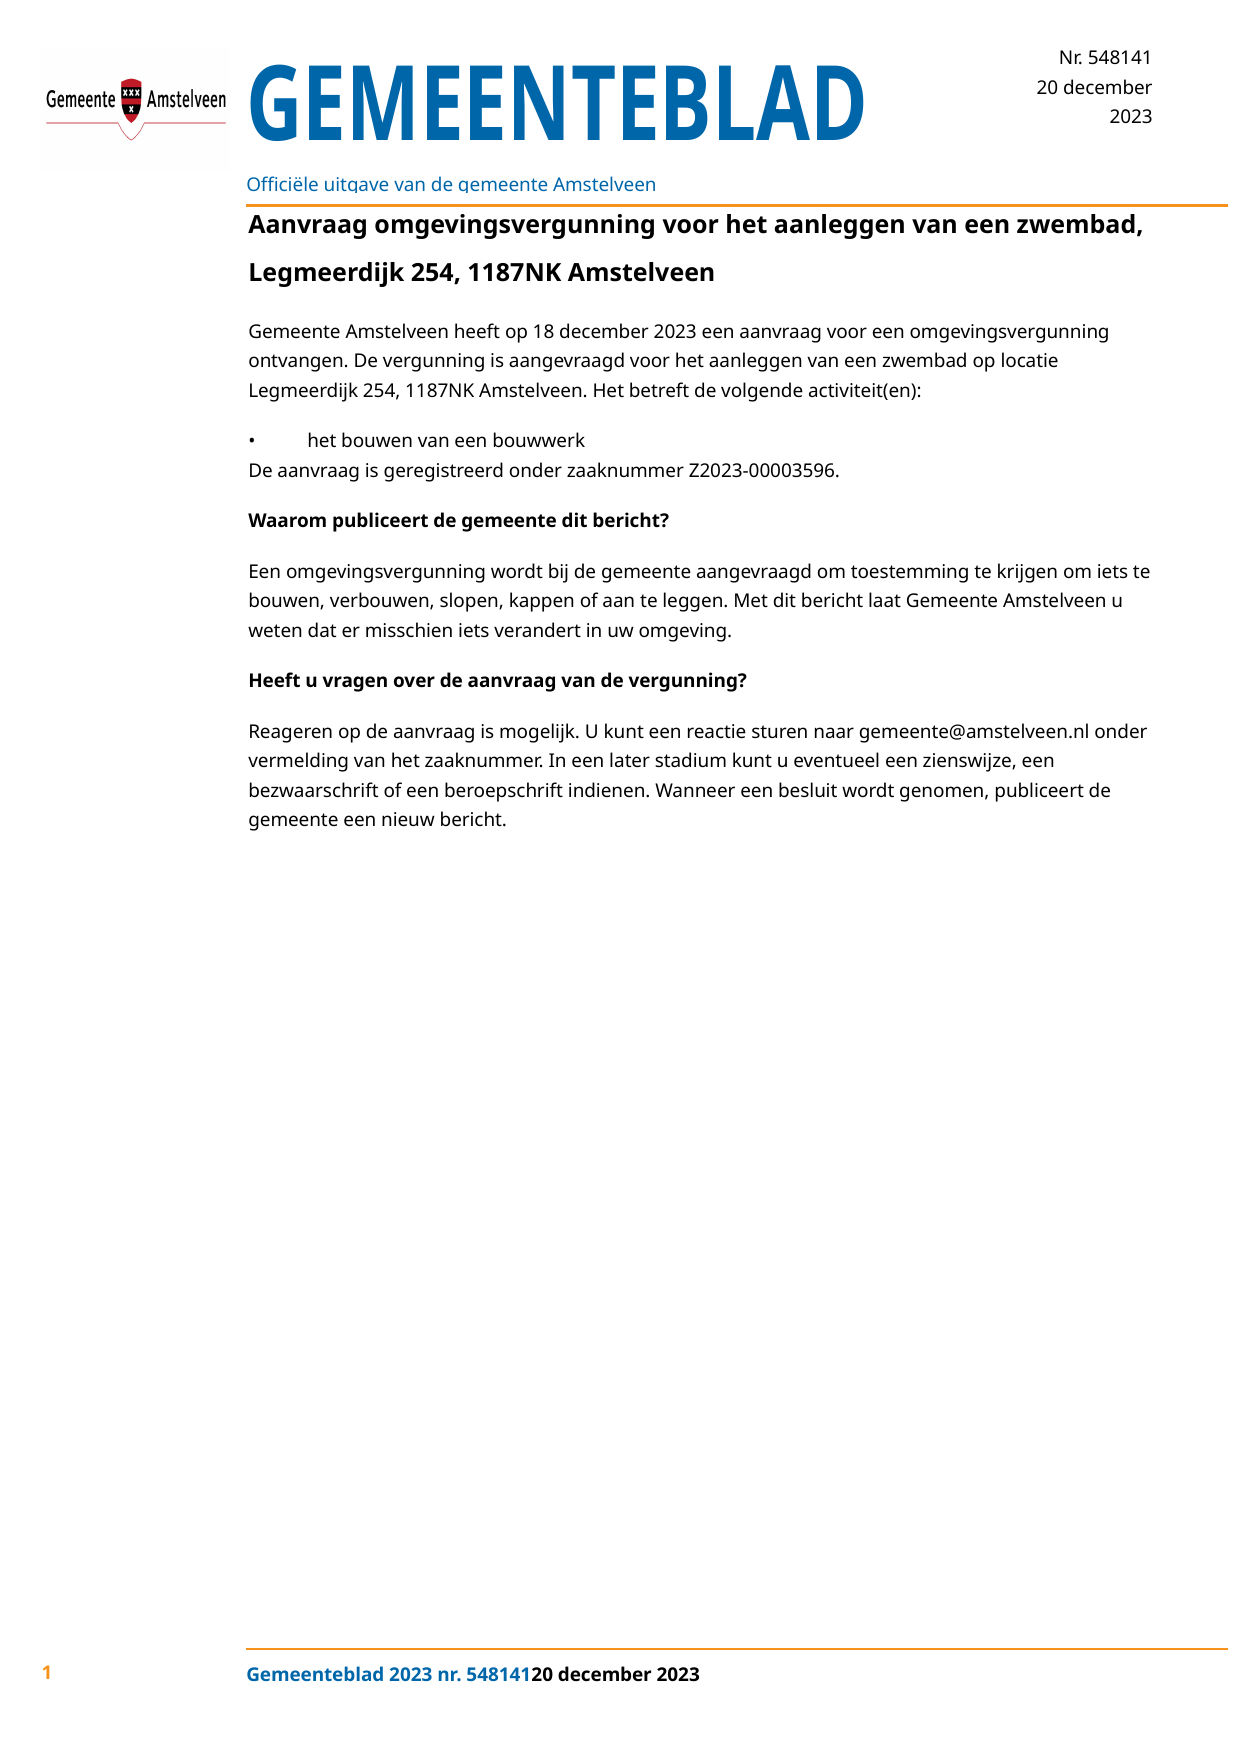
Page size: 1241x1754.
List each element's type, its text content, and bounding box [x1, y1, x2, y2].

list het bouwen van een bouwwerk [248, 427, 1152, 453]
text Waarom publiceert de gemeente dit bericht? [248, 507, 1152, 533]
text Reageren op de aanvraag is mogelijk. U kunt een reactie sturen naar gemeente@amstelveen.nl onder vermelding van het zaaknummer. In een later stadium kunt u eventueel een zienswijze, een bezwaarschrift of een beroepschrift indienen. Wanneer een besluit wordt genomen, publiceert de gemeente een nieuw bericht. [248, 718, 1152, 832]
text Heeft u vragen over de aanvraag van de vergunning? [248, 667, 1152, 693]
text Gemeente Amstelveen heeft op 18 december 2023 een aanvraag voor een omgevingsvergunning ontvangen. De vergunning is aangevraagd voor het aanleggen van een zwembad op locatie Legmeerdijk 254, 1187NK Amstelveen. Het betreft de volgende activiteit(en): [248, 318, 1152, 403]
picture [41, 47, 231, 172]
text Aanvraag omgevingsvergunning voor het aanleggen van een zwembad, Legmeerdijk 254, 1187NK Amstelveen [248, 207, 1152, 288]
text De aanvraag is geregistreerd onder zaaknummer Z2023-00003596. [248, 457, 1152, 483]
text Een omgevingsvergunning wordt bij de gemeente aangevraagd om toestemming te krijgen om iets te bouwen, verbouwen, slopen, kappen of aan te leggen. Met dit bericht laat Gemeente Amstelveen u weten dat er misschien iets verandert in uw omgeving. [248, 558, 1152, 643]
